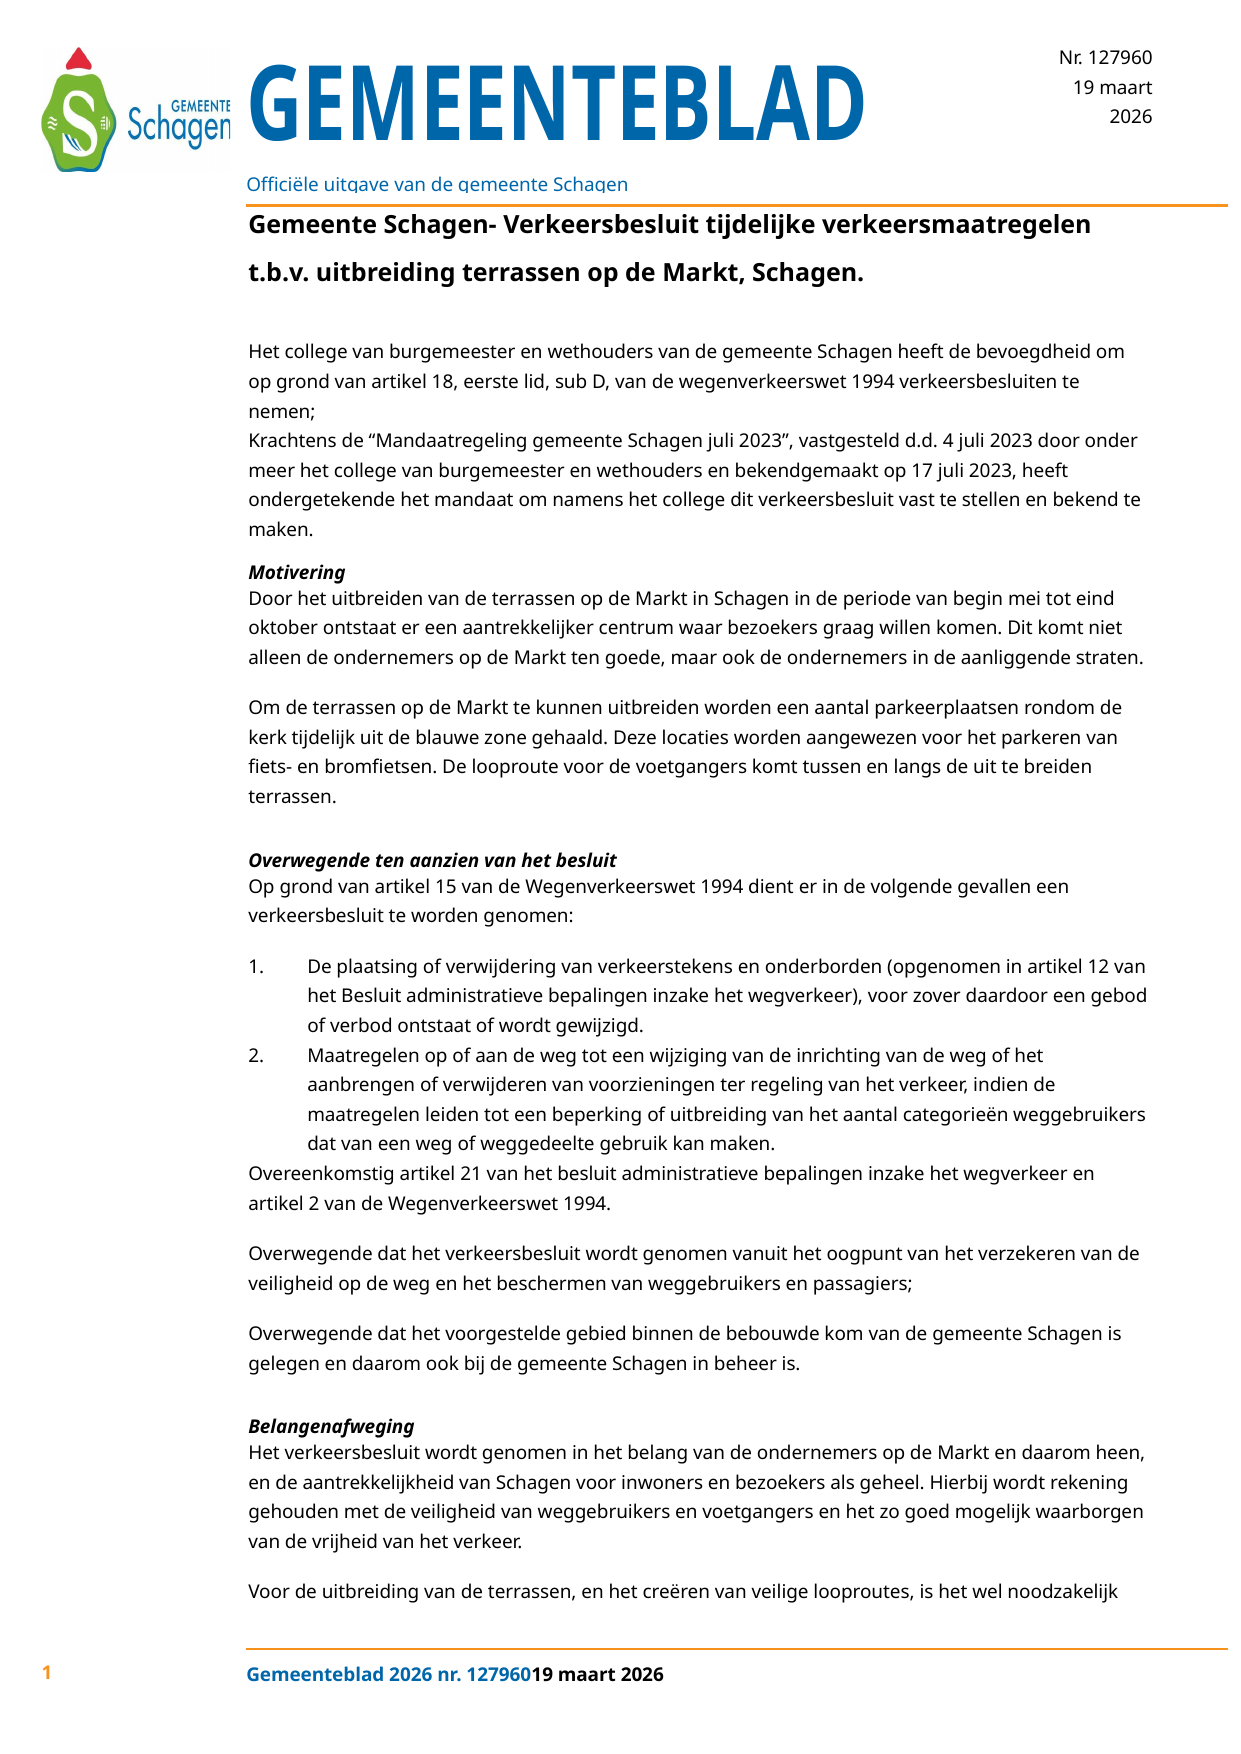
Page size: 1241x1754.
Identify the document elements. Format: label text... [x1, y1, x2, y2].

text Op grond van artikel 15 van de Wegenverkeerswet 1994 dient er in de volgende gevallen een verkeersbesluit te worden genomen: [248, 873, 1152, 928]
picture [41, 47, 231, 172]
text Voor de uitbreiding van de terrassen, en het creëren van veilige looproutes, is het wel noodzakelijk [248, 1578, 1152, 1604]
text Om de terrassen op de Markt te kunnen uitbreiden worden een aantal parkeerplaatsen rondom de kerk tijdelijk uit de blauwe zone gehaald. Deze locaties worden aangewezen voor het parkeren van fiets- en bromfietsen. De looproute voor de voetgangers komt tussen en langs de uit te breiden terrassen. [248, 694, 1152, 809]
text Krachtens de “Mandaatregeling gemeente Schagen juli 2023”, vastgesteld d.d. 4 juli 2023 door onder meer het college van burgemeester en wethouders en bekendgemaakt op 17 juli 2023, heeft ondergetekende het mandaat om namens het college dit verkeersbesluit vast te stellen en bekend te maken. [248, 427, 1152, 542]
list De plaatsing of verwijdering van verkeerstekens en onderborden (opgenomen in artikel 12 van het Besluit administratieve bepalingen inzake het wegverkeer), voor zover daardoor een gebod of verbod ontstaat of wordt gewijzigd. [248, 953, 1152, 1038]
text Overwegende dat het verkeersbesluit wordt genomen vanuit het oogpunt van het verzekeren van de veiligheid op de weg en het beschermen van weggebruikers en passagiers; [248, 1240, 1152, 1295]
list Maatregelen op of aan de weg tot een wijziging van de inrichting van de weg of het aanbrengen of verwijderen van voorzieningen ter regeling van het verkeer, indien de maatregelen leiden tot een beperking of uitbreiding van het aantal categorieën weggebruikers dat van een weg of weggedeelte gebruik kan maken. [248, 1042, 1152, 1156]
text Overwegende dat het voorgestelde gebied binnen de bebouwde kom van de gemeente Schagen is gelegen en daarom ook bij de gemeente Schagen in beheer is. [248, 1320, 1152, 1375]
text Belangenafweging [248, 1414, 1152, 1439]
text Gemeente Schagen- Verkeersbesluit tijdelijke verkeersmaatregelen t.b.v. uitbreiding terrassen op de Markt, Schagen. [248, 207, 1152, 288]
text Door het uitbreiden van de terrassen op de Markt in Schagen in de periode van begin mei tot eind oktober ontstaat er een aantrekkelijker centrum waar bezoekers graag willen komen. Dit komt niet alleen de ondernemers op de Markt ten goede, maar ook de ondernemers in de aanliggende straten. [248, 585, 1152, 670]
text Het college van burgemeester en wethouders van de gemeente Schagen heeft de bevoegdheid om op grond van artikel 18, eerste lid, sub D, van de wegenverkeerswet 1994 verkeersbesluiten te nemen; [248, 339, 1152, 423]
text Overeenkomstig artikel 21 van het besluit administratieve bepalingen inzake het wegverkeer en artikel 2 van de Wegenverkeerswet 1994. [248, 1160, 1152, 1215]
text Overwegende ten aanzien van het besluit [248, 847, 1152, 873]
text Het verkeersbesluit wordt genomen in het belang van de ondernemers op de Markt en daarom heen, en de aantrekkelijkheid van Schagen voor inwoners en bezoekers als geheel. Hierbij wordt rekening gehouden met de veiligheid van weggebruikers en voetgangers en het zo goed mogelijk waarborgen van de vrijheid van het verkeer. [248, 1439, 1152, 1554]
text Motivering [248, 559, 1152, 585]
